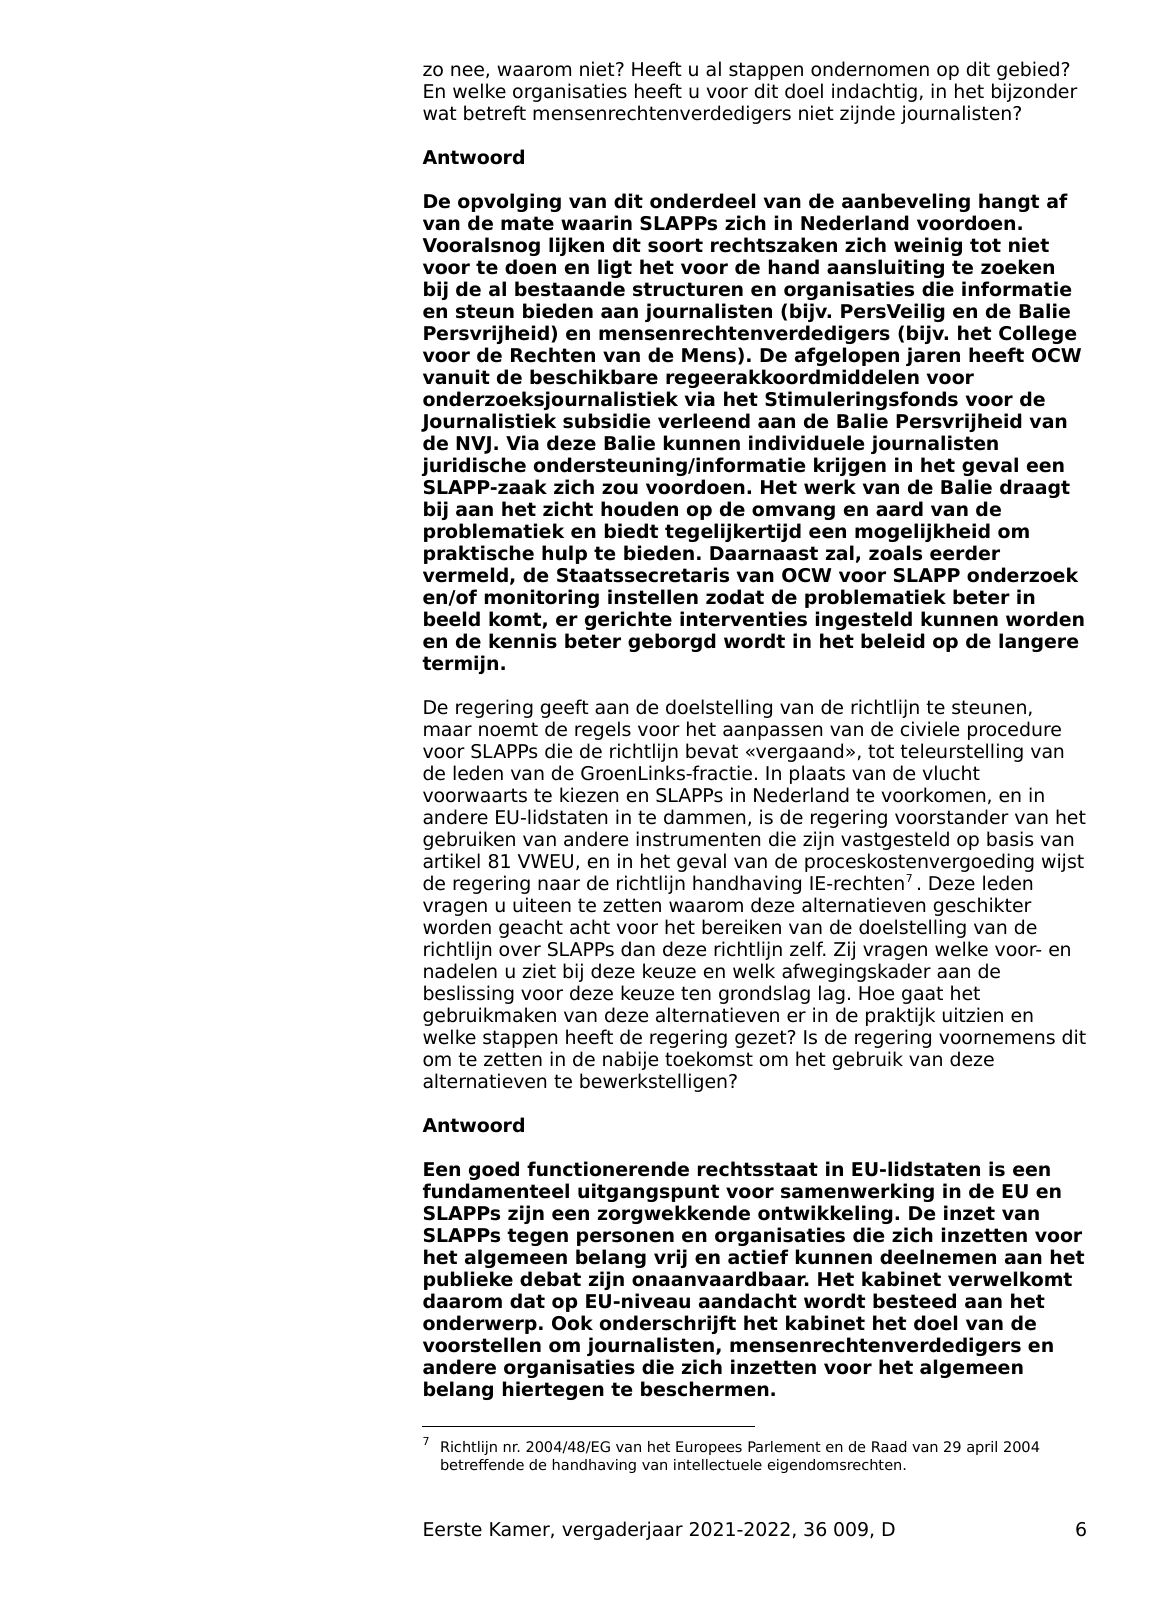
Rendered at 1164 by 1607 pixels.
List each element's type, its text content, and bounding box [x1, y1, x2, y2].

text De regering geeft aan de doelstelling van de richtlijn te steunen, maar noemt de regels voor het aanpassen van de civiele procedure voor SLAPPs die de richtlijn bevat «vergaand», tot teleurstelling van de leden van de GroenLinks-fractie. In plaats van de vlucht voorwaarts te kiezen en SLAPPs in Nederland te voorkomen, en in andere EU-lidstaten in te dammen, is de regering voorstander van het gebruiken van andere instrumenten die zijn vastgesteld op basis van artikel 81 VWEU, en in het geval van de proceskostenvergoeding wijst de regering naar de richtlijn handhaving IE-rechten. Deze leden vragen u uiteen te zetten waarom deze alternatieven geschikter worden geacht acht voor het bereiken van de doelstelling van de richtlijn over SLAPPs dan deze richtlijn zelf. Zij vragen welke voor- en nadelen u ziet bij deze keuze en welk afwegingskader aan de beslissing voor deze keuze ten grondslag lag. Hoe gaat het gebruikmaken van deze alternatieven er in de praktijk uitzien en welke stappen heeft de regering gezet? Is de regering voornemens dit om te zetten in de nabije toekomst om het gebruik van deze alternatieven te bewerkstelligen? [422, 697, 1087, 1093]
text Een goed functionerende rechtsstaat in EU-lidstaten is een fundamenteel uitgangspunt voor samenwerking in de EU en SLAPPs zijn een zorgwekkende ontwikkeling. De inzet van SLAPPs tegen personen en organisaties die zich inzetten voor het algemeen belang vrij en actief kunnen deelnemen aan het publieke debat zijn onaanvaardbaar. Het kabinet verwelkomt daarom dat op EU-niveau aandacht wordt besteed aan het onderwerp. Ook onderschrijft het kabinet het doel van de voorstellen om journalisten, mensenrechtenverdedigers en andere organisaties die zich inzetten voor het algemeen belang hiertegen te beschermen. [422, 1159, 1087, 1401]
text Richtlijn nr. 2004/48/EG van het Europees Parlement en de Raad van 29 april 2004 betreffende de handhaving van intellectuele eigendomsrechten. [422, 1435, 1087, 1474]
text zo nee, waarom niet? Heeft u al stappen ondernomen op dit gebied? En welke organisaties heeft u voor dit doel indachtig, in het bijzonder wat betreft mensenrechtenverdedigers niet zijnde journalisten? [422, 59, 1087, 125]
subtitle Antwoord [422, 147, 1087, 169]
subtitle Antwoord [422, 1115, 1087, 1137]
text De opvolging van dit onderdeel van de aanbeveling hangt af van de mate waarin SLAPPs zich in Nederland voordoen. Vooralsnog lijken dit soort rechtszaken zich weinig tot niet voor te doen en ligt het voor de hand aansluiting te zoeken bij de al bestaande structuren en organisaties die informatie en steun bieden aan journalisten (bijv. PersVeilig en de Balie Persvrijheid) en mensenrechtenverdedigers (bijv. het College voor de Rechten van de Mens). De afgelopen jaren heeft OCW vanuit de beschikbare regeerakkoordmiddelen voor onderzoeksjournalistiek via het Stimuleringsfonds voor de Journalistiek subsidie verleend aan de Balie Persvrijheid van de NVJ. Via deze Balie kunnen individuele journalisten juridische ondersteuning/informatie krijgen in het geval een SLAPP-zaak zich zou voordoen. Het werk van de Balie draagt bij aan het zicht houden op de omvang en aard van de problematiek en biedt tegelijkertijd een mogelijkheid om praktische hulp te bieden. Daarnaast zal, zoals eerder vermeld, de Staatssecretaris van OCW voor SLAPP onderzoek en/of monitoring instellen zodat de problematiek beter in beeld komt, er gerichte interventies ingesteld kunnen worden en de kennis beter geborgd wordt in het beleid op de langere termijn. [422, 191, 1087, 675]
